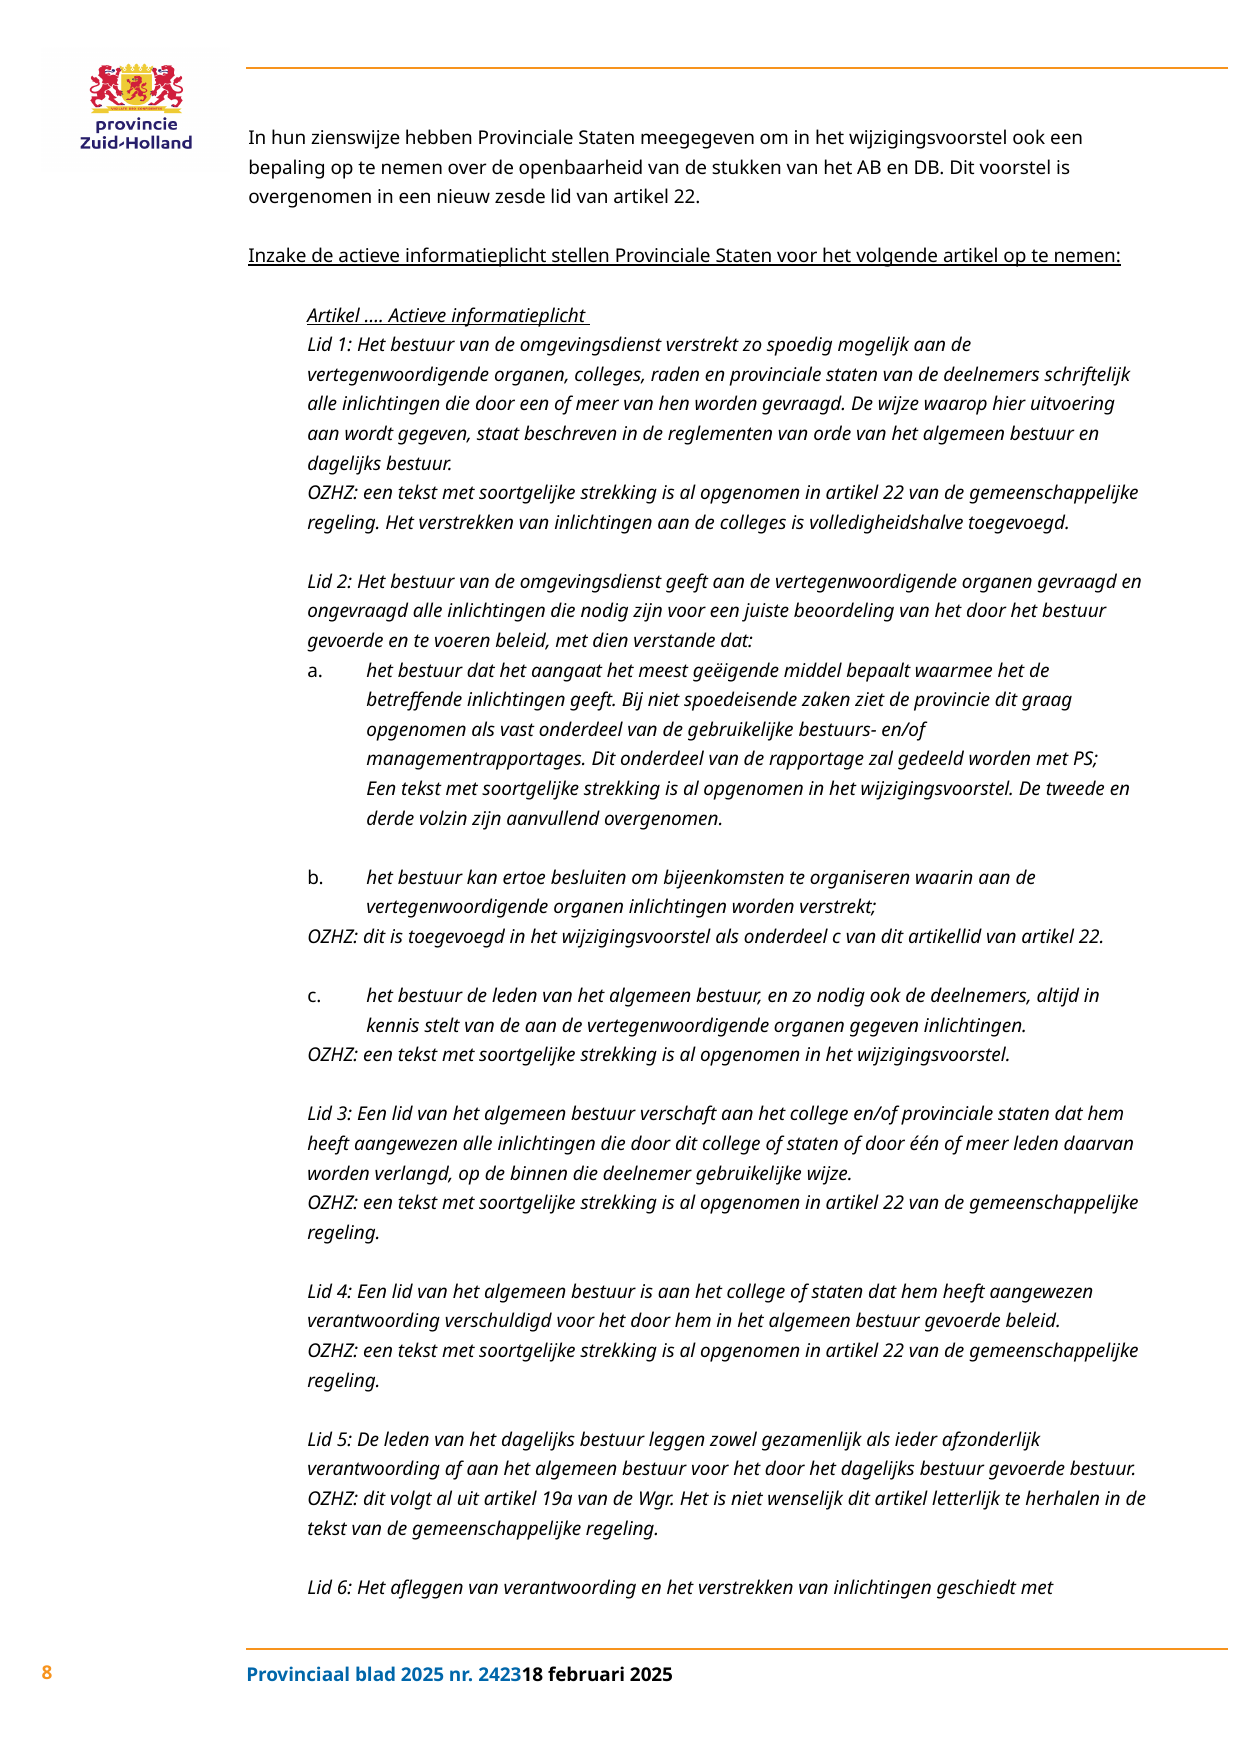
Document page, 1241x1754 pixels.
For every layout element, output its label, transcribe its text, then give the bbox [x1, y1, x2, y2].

text Inzake de actieve informatieplicht stellen Provinciale Staten voor het volgende artikel op te nemen: [248, 243, 1152, 268]
list het bestuur kan ertoe besluiten om bijeenkomsten te organiseren waarin aan de vertegenwoordigende organen inlichtingen worden verstrekt; [307, 864, 1152, 919]
list OZHZ: dit is toegevoegd in het wijzigingsvoorstel als onderdeel c van dit artikellid van artikel 22. [248, 923, 1152, 949]
list OZHZ: een tekst met soortgelijke strekking is al opgenomen in artikel 22 van de gemeenschappelijke regeling. Het verstrekken van inlichtingen aan de colleges is volledigheidshalve toegevoegd. [248, 479, 1152, 535]
list Artikel …. Actieve informatieplicht [248, 302, 1152, 328]
list Lid 4: Een lid van het algemeen bestuur is aan het college of staten dat hem heeft aangewezen verantwoording verschuldigd voor het door hem in het algemeen bestuur gevoerde beleid. [248, 1278, 1152, 1333]
list Lid 1: Het bestuur van de omgevingsdienst verstrekt zo spoedig mogelijk aan de vertegenwoordigende organen, colleges, raden en provinciale staten van de deelnemers schriftelijk alle inlichtingen die door een of meer van hen worden gevraagd. De wijze waarop hier uitvoering aan wordt gegeven, staat beschreven in de reglementen van orde van het algemeen bestuur en dagelijks bestuur. [248, 331, 1152, 476]
list OZHZ: een tekst met soortgelijke strekking is al opgenomen in artikel 22 van de gemeenschappelijke regeling. [248, 1337, 1152, 1393]
list OZHZ: een tekst met soortgelijke strekking is al opgenomen in het wijzigingsvoorstel. [248, 1041, 1152, 1067]
list OZHZ: dit volgt al uit artikel 19a van de Wgr. Het is niet wenselijk dit artikel letterlijk te herhalen in de tekst van de gemeenschappelijke regeling. [248, 1485, 1152, 1541]
list het bestuur dat het aangaat het meest geëigende middel bepaalt waarmee het de betreffende inlichtingen geeft. Bij niet spoedeisende zaken ziet de provincie dit graag opgenomen als vast onderdeel van de gebruikelijke bestuurs- en/of managementrapportages. Dit onderdeel van de rapportage zal gedeeld worden met PS; [307, 657, 1152, 771]
list Een tekst met soortgelijke strekking is al opgenomen in het wijzigingsvoorstel. De tweede en derde volzin zijn aanvullend overgenomen. [307, 775, 1152, 831]
list Lid 5: De leden van het dagelijks bestuur leggen zowel gezamenlijk als ieder afzonderlijk verantwoording af aan het algemeen bestuur voor het door het dagelijks bestuur gevoerde bestuur. [248, 1426, 1152, 1481]
picture [41, 47, 231, 172]
list Lid 2: Het bestuur van de omgevingsdienst geeft aan de vertegenwoordigende organen gevraagd en ongevraagd alle inlichtingen die nodig zijn voor een juiste beoordeling van het door het bestuur gevoerde en te voeren beleid, met dien verstande dat: [248, 568, 1152, 653]
list Lid 3: Een lid van het algemeen bestuur verschaft aan het college en/of provinciale staten dat hem heeft aangewezen alle inlichtingen die door dit college of staten of door één of meer leden daarvan worden verlangd, op de binnen die deelnemer gebruikelijke wijze. [248, 1101, 1152, 1186]
list OZHZ: een tekst met soortgelijke strekking is al opgenomen in artikel 22 van de gemeenschappelijke regeling. [248, 1189, 1152, 1245]
list het bestuur de leden van het algemeen bestuur, en zo nodig ook de deelnemers, altijd in kennis stelt van de aan de vertegenwoordigende organen gegeven inlichtingen. [307, 982, 1152, 1038]
list Lid 6: Het afleggen van verantwoording en het verstrekken van inlichtingen geschiedt met [248, 1574, 1152, 1600]
text In hun zienswijze hebben Provinciale Staten meegegeven om in het wijzigingsvoorstel ook een bepaling op te nemen over de openbaarheid van de stukken van het AB en DB. Dit voorstel is overgenomen in een nieuw zesde lid van artikel 22. [248, 124, 1152, 209]
